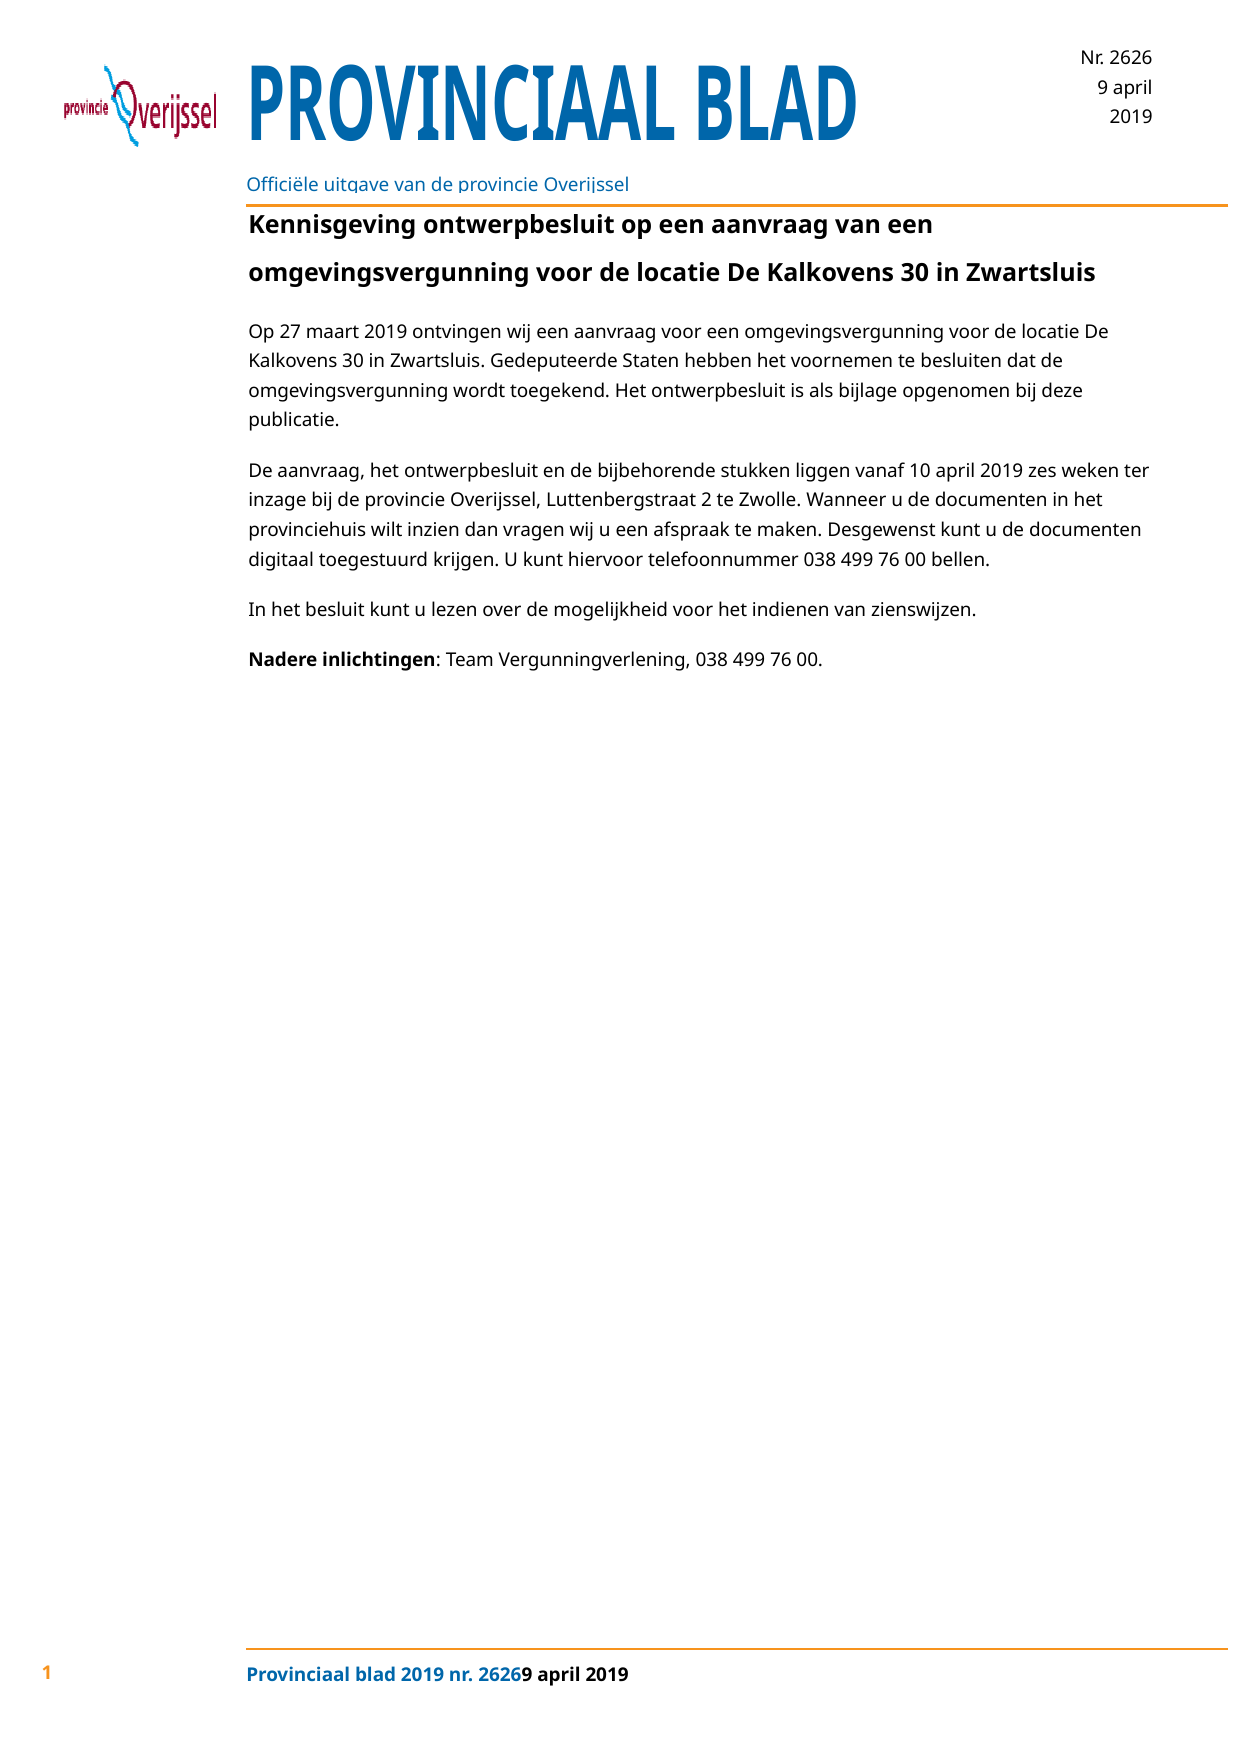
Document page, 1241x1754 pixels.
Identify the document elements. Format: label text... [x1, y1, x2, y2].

text De aanvraag, het ontwerpbesluit en de bijbehorende stukken liggen vanaf 10 april 2019 zes weken ter inzage bij de provincie Overijssel, Luttenbergstraat 2 te Zwolle. Wanneer u de documenten in het provinciehuis wilt inzien dan vragen wij u een afspraak te maken. Desgewenst kunt u de documenten digitaal toegestuurd krijgen. U kunt hiervoor telefoonnummer 038 499 76 00 bellen. [248, 457, 1152, 572]
text In het besluit kunt u lezen over de mogelijkheid voor het indienen van zienswijzen. [248, 596, 1152, 622]
text Nadere inlichtingen: Team Vergunningverlening, 038 499 76 00. [248, 647, 1152, 672]
text Op 27 maart 2019 ontvingen wij een aanvraag voor een omgevingsvergunning voor de locatie De Kalkovens 30 in Zwartsluis. Gedeputeerde Staten hebben het voornemen te besluiten dat de omgevingsvergunning wordt toegekend. Het ontwerpbesluit is als bijlage opgenomen bij deze publicatie. [248, 318, 1152, 432]
text Kennisgeving ontwerpbesluit op een aanvraag van een omgevingsvergunning voor de locatie De Kalkovens 30 in Zwartsluis [248, 207, 1152, 288]
picture [41, 47, 231, 172]
